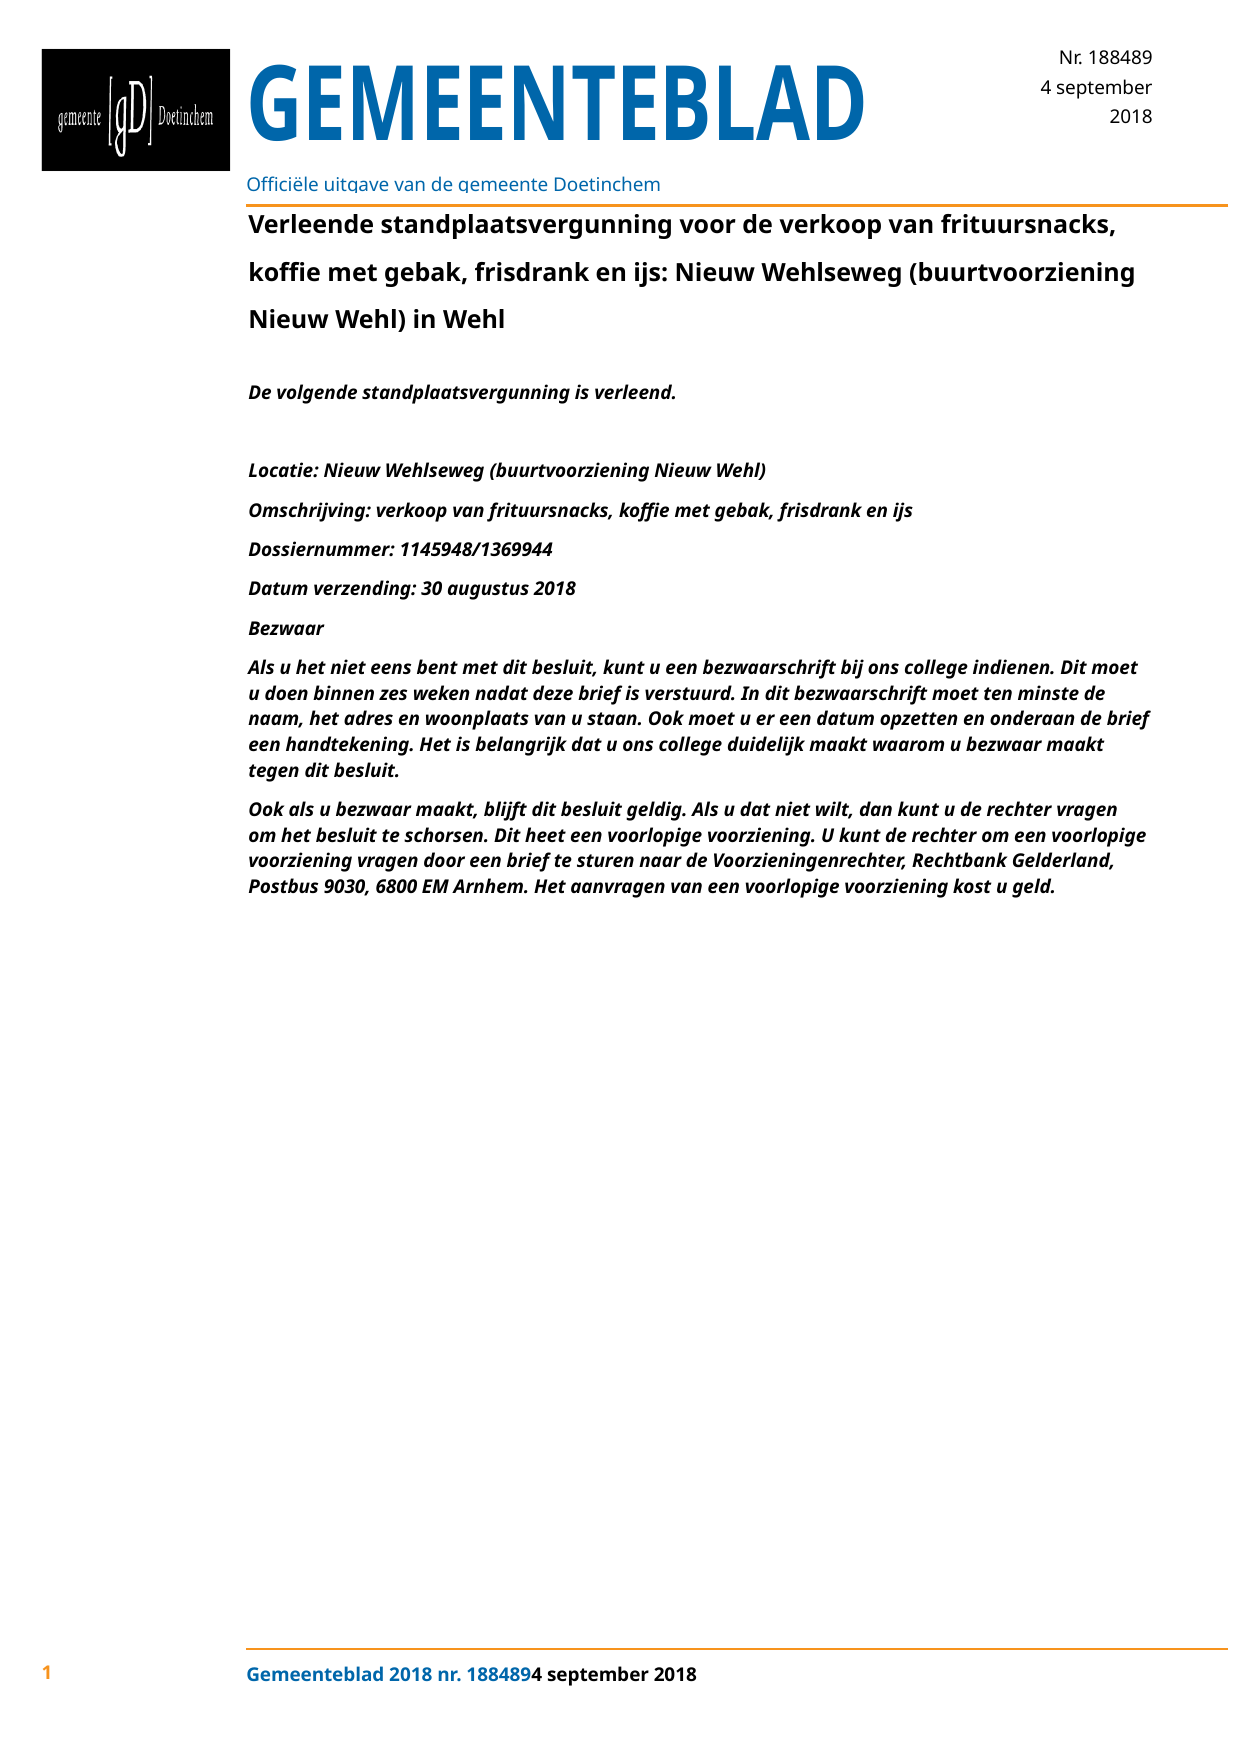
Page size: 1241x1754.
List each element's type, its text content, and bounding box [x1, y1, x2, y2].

text Locatie: Nieuw Wehlseweg (buurtvoorziening Nieuw Wehl) [248, 458, 1152, 483]
text Verleende standplaatsvergunning voor de verkoop van frituursnacks, koffie met gebak, frisdrank en ijs: Nieuw Wehlseweg (buurtvoorziening Nieuw Wehl) in Wehl [248, 207, 1152, 336]
picture [41, 47, 231, 172]
text Datum verzending: 30 augustus 2018 [248, 575, 1152, 601]
text Bezwaar [248, 615, 1152, 640]
text De volgende standplaatsvergunning is verleend. [248, 379, 1152, 405]
text Als u het niet eens bent met dit besluit, kunt u een bezwaarschrift bij ons college indienen. Dit moet u doen binnen zes weken nadat deze brief is verstuurd. In dit bezwaarschrift moet ten minste de naam, het adres en woonplaats van u staan. Ook moet u er een datum opzetten en onderaan de brief een handtekening. Het is belangrijk dat u ons college duidelijk maakt waarom u bezwaar maakt tegen dit besluit. [248, 654, 1152, 783]
text Ook als u bezwaar maakt, blijft dit besluit geldig. Als u dat niet wilt, dan kunt u de rechter vragen om het besluit te schorsen. Dit heet een voorlopige voorziening. U kunt de rechter om een voorlopige voorziening vragen door een brief te sturen naar de Voorzieningenrechter, Rechtbank Gelderland, Postbus 9030, 6800 EM Arnhem. Het aanvragen van een voorlopige voorziening kost u geld. [248, 796, 1152, 899]
text Dossiernummer: 1145948/1369944 [248, 536, 1152, 562]
text Omschrijving: verkoop van frituursnacks, koffie met gebak, frisdrank en ijs [248, 497, 1152, 523]
